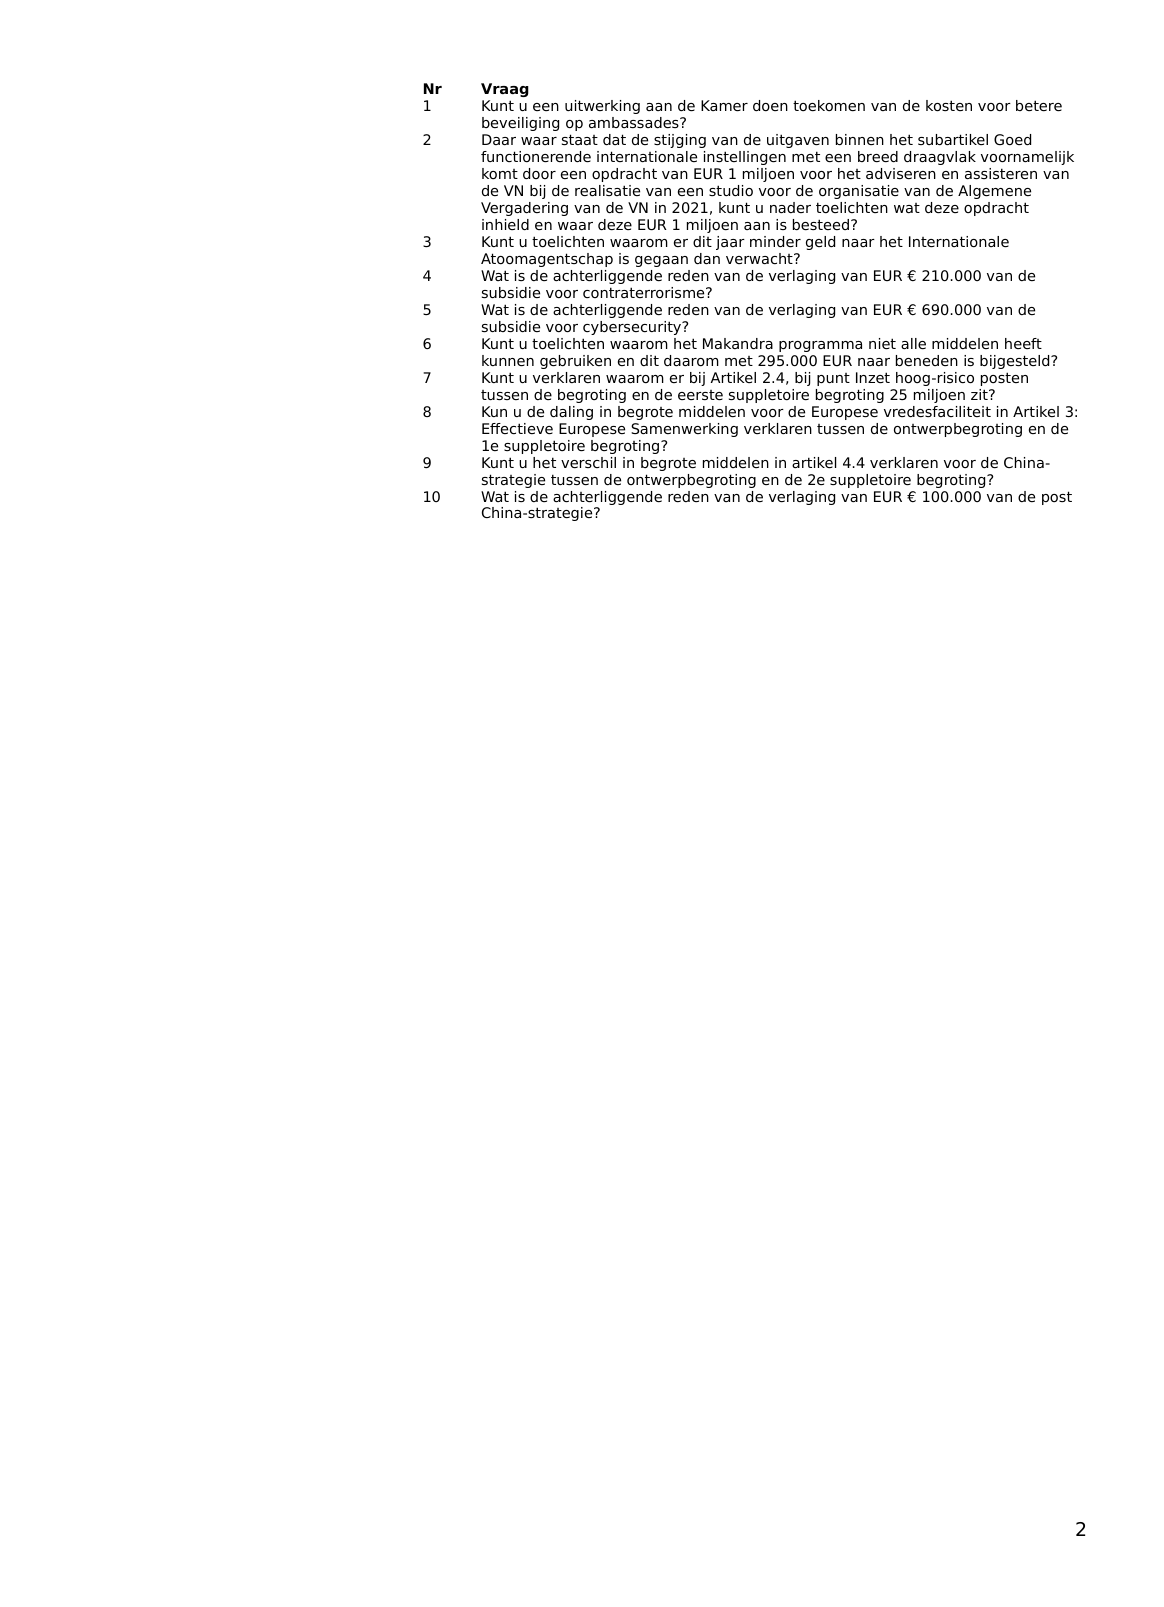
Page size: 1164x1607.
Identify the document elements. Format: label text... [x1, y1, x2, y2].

table_cell Kunt u verklaren waarom er bij Artikel 2.4, bij punt Inzet hoog-risico posten tussen de begroting en de eerste suppletoire begroting 25 miljoen zit? [475, 370, 1087, 403]
table_cell 6 [422, 336, 475, 369]
table_cell 5 [422, 302, 475, 336]
table_cell Wat is de achterliggende reden van de verlaging van EUR € 210.000 van de subsidie voor contraterrorisme? [475, 268, 1087, 302]
table_cell Daar waar staat dat de stijging van de uitgaven binnen het subartikel Goed functionerende internationale instellingen met een breed draagvlak voornamelijk komt door een opdracht van EUR 1 miljoen voor het adviseren en assisteren van de VN bij de realisatie van een studio voor de organisatie van de Algemene Vergadering van de VN in 2021, kunt u nader toelichten wat deze opdracht inhield en waar deze EUR 1 miljoen aan is besteed? [475, 132, 1087, 234]
table_cell 10 [422, 489, 475, 522]
table_cell 9 [422, 455, 475, 488]
table_cell Kun u de daling in begrote middelen voor de Europese vredesfaciliteit in Artikel 3: Effectieve Europese Samenwerking verklaren tussen de ontwerpbegroting en de 1e suppletoire begroting? [475, 404, 1087, 454]
table_header Vraag [475, 81, 1087, 98]
table_cell Wat is de achterliggende reden van de verlaging van EUR € 100.000 van de post China-strategie? [475, 489, 1087, 522]
table_cell 7 [422, 370, 475, 403]
table_cell 2 [422, 132, 475, 234]
table_cell 4 [422, 268, 475, 302]
table_header Nr [422, 81, 475, 98]
table_cell Kunt u een uitwerking aan de Kamer doen toekomen van de kosten voor betere beveiliging op ambassades? [475, 98, 1087, 132]
table_cell Kunt u toelichten waarom het Makandra programma niet alle middelen heeft kunnen gebruiken en dit daarom met 295.000 EUR naar beneden is bijgesteld? [475, 336, 1087, 369]
table_cell Wat is de achterliggende reden van de verlaging van EUR € 690.000 van de subsidie voor cybersecurity? [475, 302, 1087, 336]
table_cell 3 [422, 234, 475, 268]
table_cell Kunt u toelichten waarom er dit jaar minder geld naar het Internationale Atoomagentschap is gegaan dan verwacht? [475, 234, 1087, 268]
table_cell 8 [422, 404, 475, 454]
table_cell Kunt u het verschil in begrote middelen in artikel 4.4 verklaren voor de China-strategie tussen de ontwerpbegroting en de 2e suppletoire begroting? [475, 455, 1087, 488]
table_cell 1 [422, 98, 475, 132]
